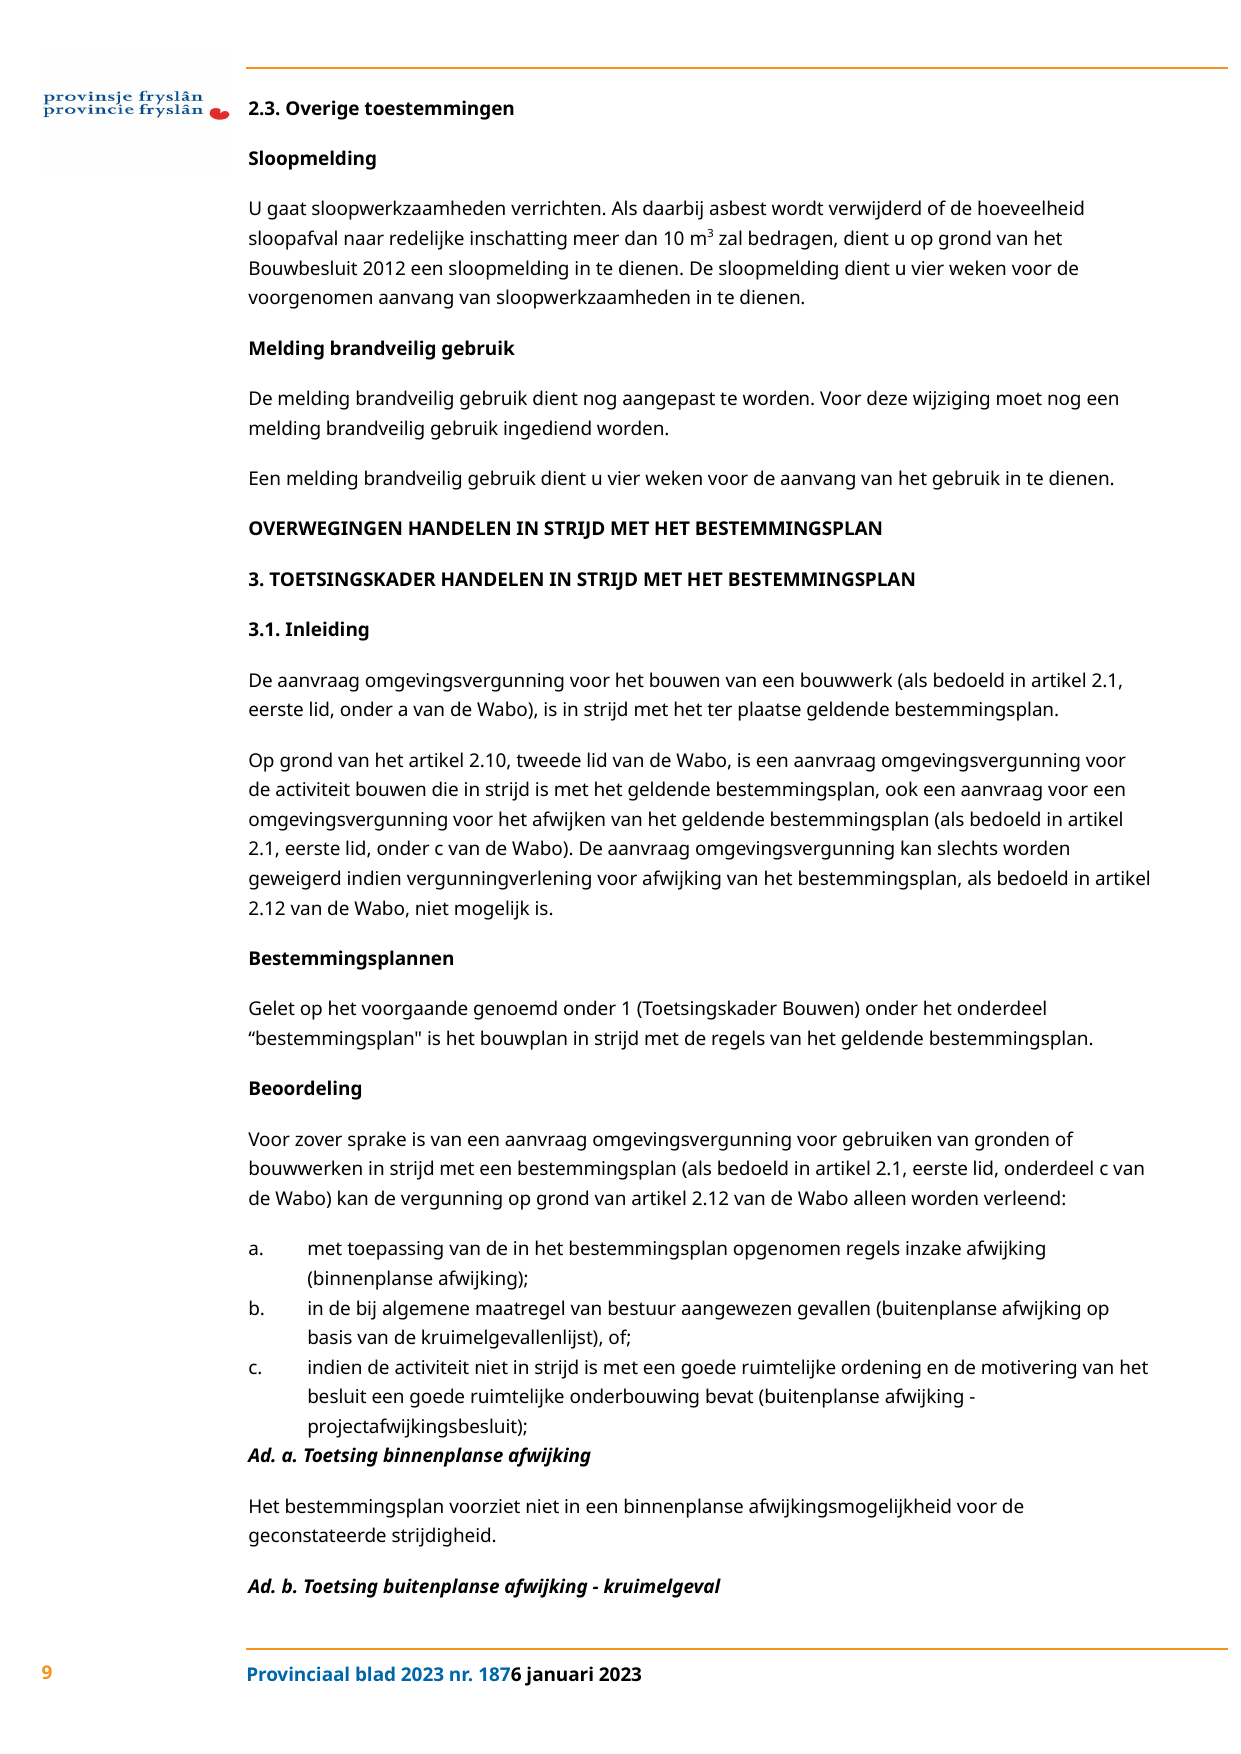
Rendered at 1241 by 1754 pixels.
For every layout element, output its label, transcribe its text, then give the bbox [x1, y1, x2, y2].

list in de bij algemene maatregel van bestuur aangewezen gevallen (buitenplanse afwijking op basis van de kruimelgevallenlijst), of; [248, 1295, 1152, 1350]
text Beoordeling [248, 1076, 1152, 1101]
text Een melding brandveilig gebruik dient u vier weken voor de aanvang van het gebruik in te dienen. [248, 465, 1152, 491]
text 3.1. Inleiding [248, 616, 1152, 642]
text 3. TOETSINGSKADER HANDELEN IN STRIJD MET HET BESTEMMINGSPLAN [248, 566, 1152, 592]
text Sloopmelding [248, 145, 1152, 171]
text Ad. b. Toetsing buitenplanse afwijking - kruimelgeval [248, 1573, 1152, 1599]
text OVERWEGINGEN HANDELEN IN STRIJD MET HET BESTEMMINGSPLAN [248, 516, 1152, 541]
text Ad. a. Toetsing binnenplanse afwijking [248, 1443, 1152, 1468]
text De aanvraag omgevingsvergunning voor het bouwen van een bouwwerk (als bedoeld in artikel 2.1, eerste lid, onder a van de Wabo), is in strijd met het ter plaatse geldende bestemmingsplan. [248, 667, 1152, 722]
text Gelet op het voorgaande genoemd onder 1 (Toetsingskader Bouwen) onder het onderdeel “bestemmingsplan" is het bouwplan in strijd met de regels van het geldende bestemmingsplan. [248, 996, 1152, 1051]
text Voor zover sprake is van een aanvraag omgevingsvergunning voor gebruiken van gronden of bouwwerken in strijd met een bestemmingsplan (als bedoeld in artikel 2.1, eerste lid, onderdeel c van de Wabo) kan de vergunning op grond van artikel 2.12 van de Wabo alleen worden verleend: [248, 1126, 1152, 1211]
text Melding brandveilig gebruik [248, 335, 1152, 361]
text 2.3. Overige toestemmingen [248, 95, 1152, 121]
text Bestemmingsplannen [248, 945, 1152, 971]
text Op grond van het artikel 2.10, tweede lid van de Wabo, is een aanvraag omgevingsvergunning voor de activiteit bouwen die in strijd is met het geldende bestemmingsplan, ook een aanvraag voor een omgevingsvergunning voor het afwijken van het geldende bestemmingsplan (als bedoeld in artikel 2.1, eerste lid, onder c van de Wabo). De aanvraag omgevingsvergunning kan slechts worden geweigerd indien vergunningverlening voor afwijking van het bestemmingsplan, als bedoeld in artikel 2.12 van de Wabo, niet mogelijk is. [248, 747, 1152, 921]
picture [41, 47, 231, 172]
text De melding brandveilig gebruik dient nog aangepast te worden. Voor deze wijziging moet nog een melding brandveilig gebruik ingediend worden. [248, 385, 1152, 441]
text Het bestemmingsplan voorziet niet in een binnenplanse afwijkingsmogelijkheid voor de geconstateerde strijdigheid. [248, 1493, 1152, 1548]
text U gaat sloopwerkzaamheden verrichten. Als daarbij asbest wordt verwijderd of de hoeveelheid sloopafval naar redelijke inschatting meer dan 10 m3 zal bedragen, dient u op grond van het Bouwbesluit 2012 een sloopmelding in te dienen. De sloopmelding dient u vier weken voor de voorgenomen aanvang van sloopwerkzaamheden in te dienen. [248, 196, 1152, 310]
list met toepassing van de in het bestemmingsplan opgenomen regels inzake afwijking (binnenplanse afwijking); [248, 1236, 1152, 1291]
list indien de activiteit niet in strijd is met een goede ruimtelijke ordening en de motivering van het besluit een goede ruimtelijke onderbouwing bevat (buitenplanse afwijking - projectafwijkingsbesluit); [248, 1354, 1152, 1439]
